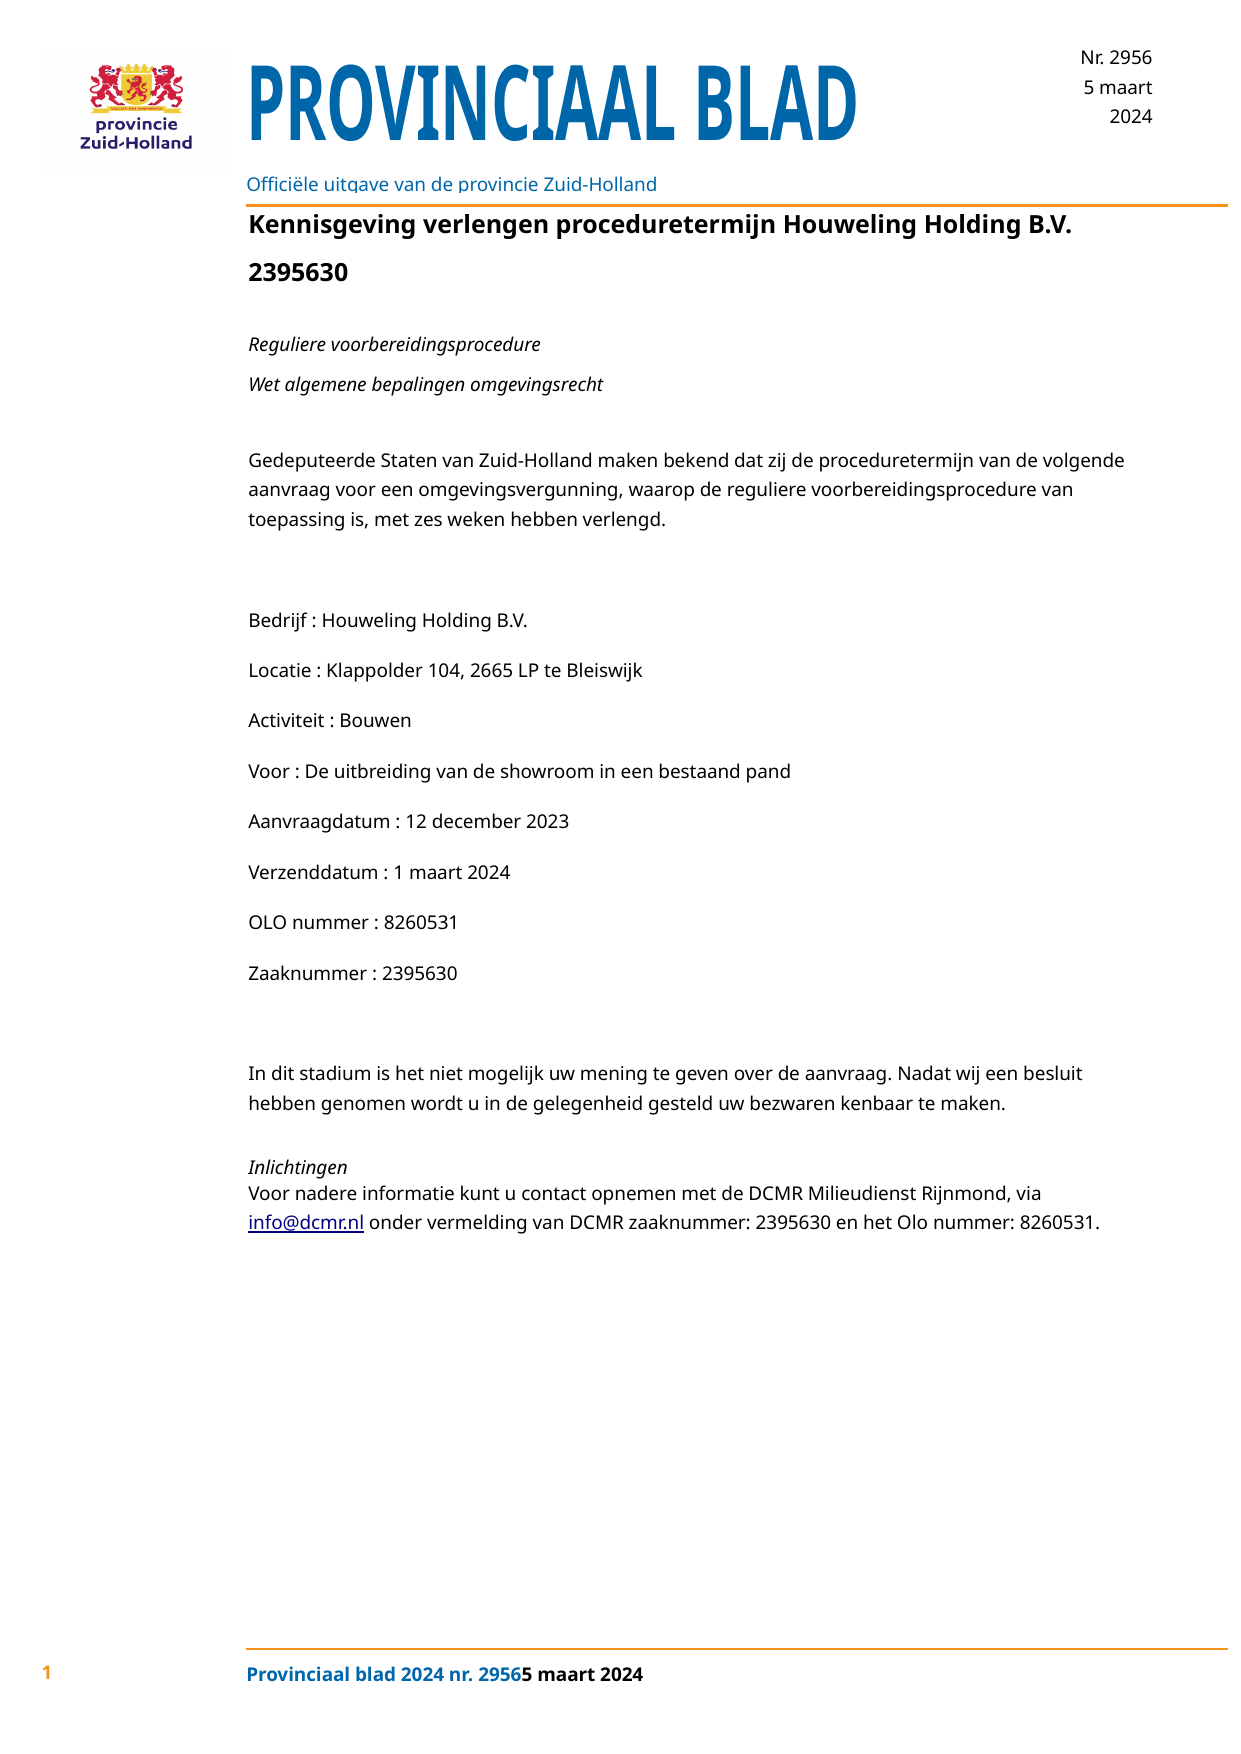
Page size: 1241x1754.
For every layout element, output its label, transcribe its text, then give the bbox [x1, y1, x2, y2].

text In dit stadium is het niet mogelijk uw mening te geven over de aanvraag. Nadat wij een besluit hebben genomen wordt u in de gelegenheid gesteld uw bezwaren kenbaar te maken. [248, 1061, 1152, 1116]
text Reguliere voorbereidingsprocedure [248, 331, 1152, 357]
text Voor : De uitbreiding van de showroom in een bestaand pand [248, 758, 1152, 784]
text Wet algemene bepalingen omgevingsrecht [248, 371, 1152, 396]
text Activiteit : Bouwen [248, 708, 1152, 733]
text Locatie : Klappolder 104, 2665 LP te Bleiswijk [248, 657, 1152, 683]
picture [41, 47, 231, 172]
text OLO nummer : 8260531 [248, 909, 1152, 935]
text Kennisgeving verlengen proceduretermijn Houweling Holding B.V. 2395630 [248, 207, 1152, 288]
text Zaaknummer : 2395630 [248, 960, 1152, 986]
text Inlichtingen [248, 1154, 1152, 1180]
text Voor nadere informatie kunt u contact opnemen met de DCMR Milieudienst Rijnmond, via info@dcmr.nl onder vermelding van DCMR zaaknummer: 2395630 en het Olo nummer: 8260531. [248, 1180, 1152, 1235]
text Bedrijf : Houweling Holding B.V. [248, 607, 1152, 633]
text Aanvraagdatum : 12 december 2023 [248, 808, 1152, 834]
text Verzenddatum : 1 maart 2024 [248, 859, 1152, 885]
text Gedeputeerde Staten van Zuid-Holland maken bekend dat zij de proceduretermijn van de volgende aanvraag voor een omgevingsvergunning, waarop de reguliere voorbereidingsprocedure van toepassing is, met zes weken hebben verlengd. [248, 447, 1152, 532]
